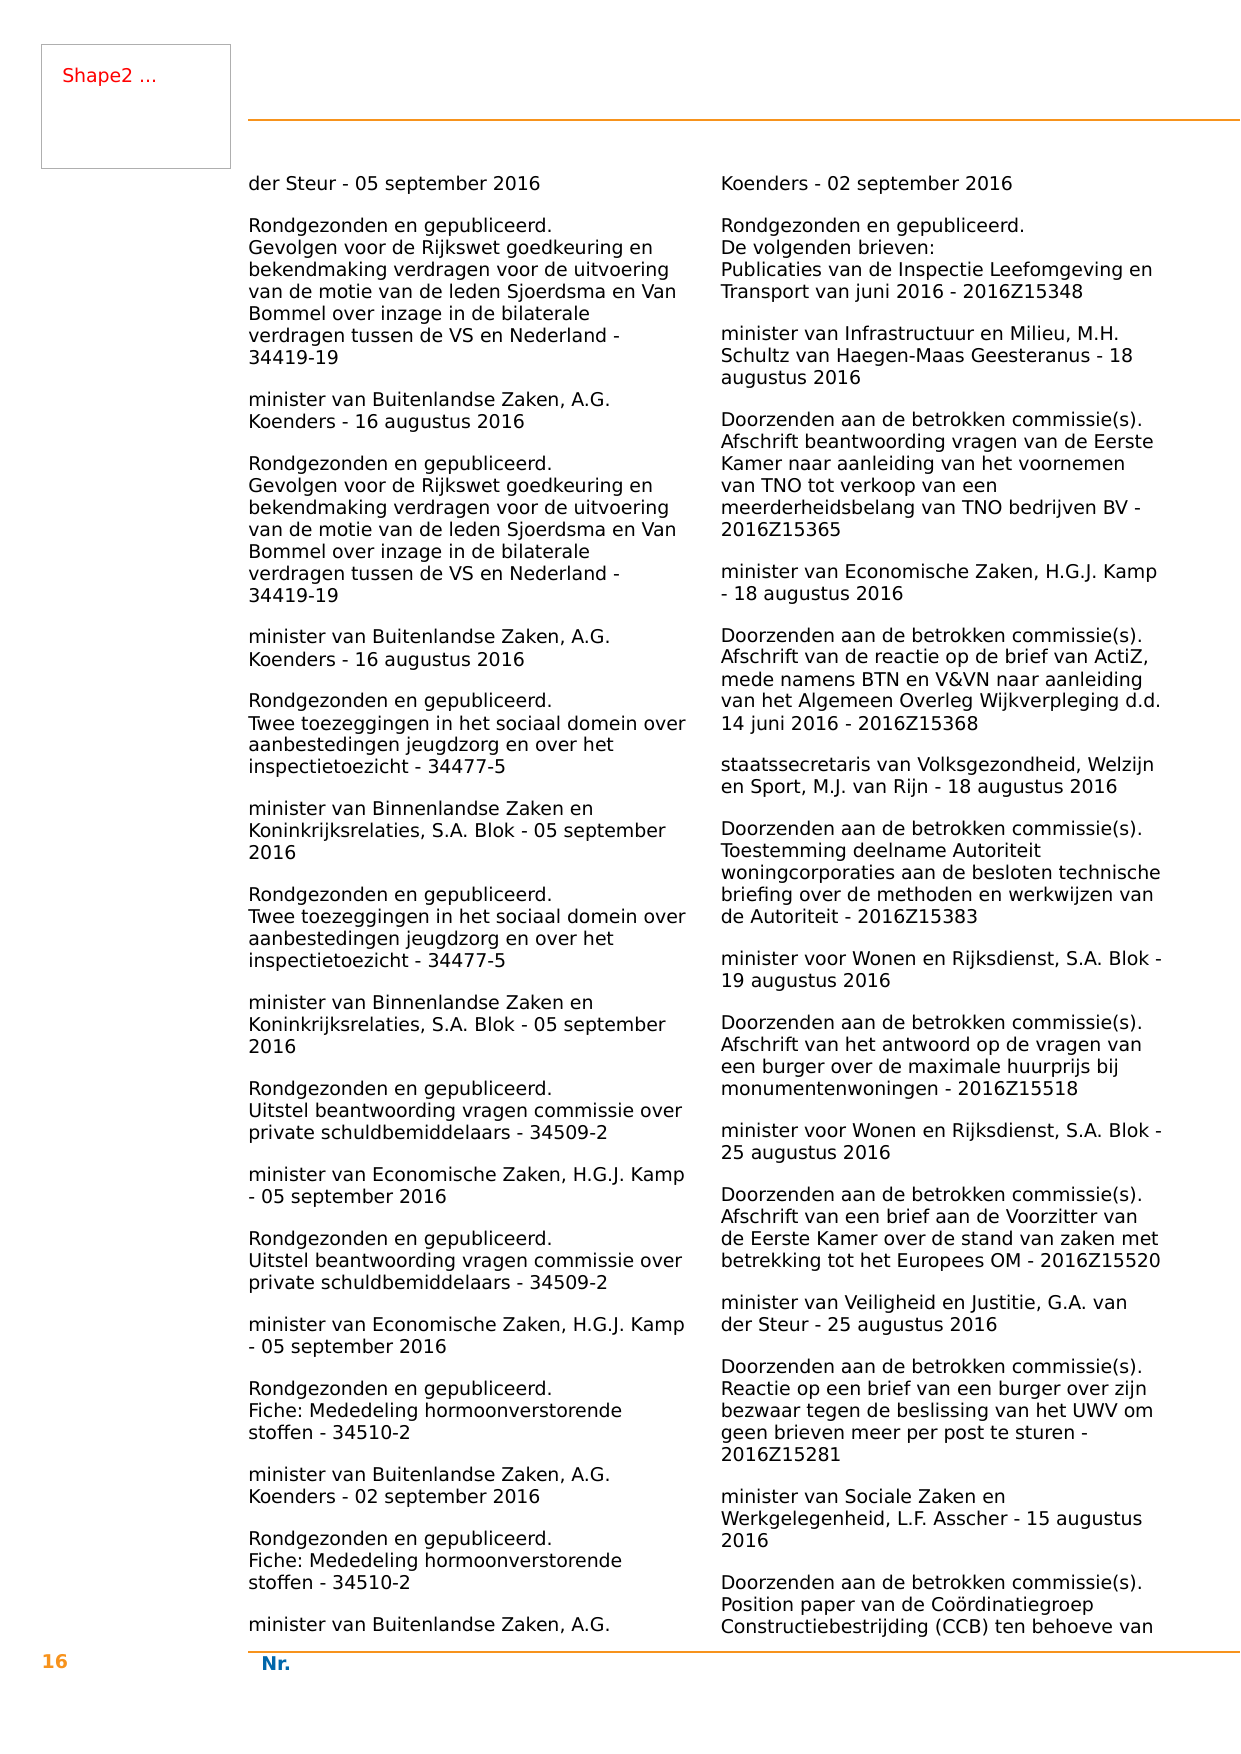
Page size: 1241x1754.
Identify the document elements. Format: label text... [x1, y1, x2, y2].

text Twee toezeggingen in het sociaal domein over aanbestedingen jeugdzorg en over het inspectietoezicht - 34477-5 [248, 712, 691, 778]
text Publicaties van de Inspectie Leefomgeving en Transport van juni 2016 - 2016Z15348 [721, 259, 1163, 303]
text Position paper van de Coördinatiegroep Constructiebestrijding (CCB) ten behoeve van [721, 1594, 1163, 1638]
text minister van Economische Zaken, H.G.J. Kamp - 18 augustus 2016 [721, 561, 1163, 604]
text minister van Veiligheid en Justitie, G.A. van der Steur - 25 augustus 2016 [721, 1292, 1163, 1336]
text Doorzenden aan de betrokken commissie(s). [721, 409, 1163, 431]
text minister voor Wonen en Rijksdienst, S.A. Blok - 25 augustus 2016 [721, 1120, 1163, 1164]
text minister van Binnenlandse Zaken en Koninkrijksrelaties, S.A. Blok - 05 september 2016 [248, 798, 691, 864]
text Doorzenden aan de betrokken commissie(s). [721, 1572, 1163, 1594]
text minister van Economische Zaken, H.G.J. Kamp - 05 september 2016 [248, 1164, 691, 1208]
text Twee toezeggingen in het sociaal domein over aanbestedingen jeugdzorg en over het inspectietoezicht - 34477-5 [248, 906, 691, 972]
text Koenders - 02 september 2016 [721, 173, 1163, 195]
text Rondgezonden en gepubliceerd. [248, 884, 691, 906]
text Doorzenden aan de betrokken commissie(s). [721, 624, 1163, 646]
text Rondgezonden en gepubliceerd. [248, 215, 691, 237]
text minister van Buitenlandse Zaken, A.G. Koenders - 16 augustus 2016 [248, 626, 691, 670]
text Reactie op een brief van een burger over zijn bezwaar tegen de beslissing van het UWV om geen brieven meer per post te sturen - 2016Z15281 [721, 1378, 1163, 1466]
text Rondgezonden en gepubliceerd. [248, 1378, 691, 1400]
text minister van Binnenlandse Zaken en Koninkrijksrelaties, S.A. Blok - 05 september 2016 [248, 992, 691, 1058]
text Afschrift van een brief aan de Voorzitter van de Eerste Kamer over de stand van zaken met betrekking tot het Europees OM - 2016Z15520 [721, 1206, 1163, 1272]
text Doorzenden aan de betrokken commissie(s). [721, 818, 1163, 840]
text Afschrift van het antwoord op de vragen van een burger over de maximale huurprijs bij monumentenwoningen - 2016Z15518 [721, 1034, 1163, 1100]
text Fiche: Mededeling hormoonverstorende stoffen - 34510-2 [248, 1550, 691, 1594]
text der Steur - 05 september 2016 [248, 173, 691, 195]
text Uitstel beantwoording vragen commissie over private schuldbemiddelaars - 34509-2 [248, 1100, 691, 1144]
text De volgenden brieven: [721, 237, 1163, 259]
text Rondgezonden en gepubliceerd. [721, 215, 1163, 237]
text minister van Buitenlandse Zaken, A.G. Koenders - 16 augustus 2016 [248, 389, 691, 433]
text Doorzenden aan de betrokken commissie(s). [721, 1356, 1163, 1378]
text Rondgezonden en gepubliceerd. [248, 453, 691, 474]
text Rondgezonden en gepubliceerd. [248, 1228, 691, 1250]
text Doorzenden aan de betrokken commissie(s). [721, 1184, 1163, 1206]
text Fiche: Mededeling hormoonverstorende stoffen - 34510-2 [248, 1400, 691, 1444]
text minister voor Wonen en Rijksdienst, S.A. Blok - 19 augustus 2016 [721, 948, 1163, 992]
text Rondgezonden en gepubliceerd. [248, 690, 691, 712]
text minister van Sociale Zaken en Werkgelegenheid, L.F. Asscher - 15 augustus 2016 [721, 1486, 1163, 1552]
text Afschrift van de reactie op de brief van ActiZ, mede namens BTN en V&VN naar aanleiding van het Algemeen Overleg Wijkverpleging d.d. 14 juni 2016 - 2016Z15368 [721, 646, 1163, 734]
text minister van Buitenlandse Zaken, A.G. Koenders - 02 september 2016 [248, 1464, 691, 1508]
text Rondgezonden en gepubliceerd. [248, 1078, 691, 1100]
text Gevolgen voor de Rijkswet goedkeuring en bekendmaking verdragen voor de uitvoering van de motie van de leden Sjoerdsma en Van Bommel over inzage in de bilaterale verdragen tussen de VS en Nederland - 34419-19 [248, 237, 691, 369]
text Uitstel beantwoording vragen commissie over private schuldbemiddelaars - 34509-2 [248, 1250, 691, 1294]
text Afschrift beantwoording vragen van de Eerste Kamer naar aanleiding van het voornemen van TNO tot verkoop van een meerderheidsbelang van TNO bedrijven BV - 2016Z15365 [721, 431, 1163, 541]
text Toestemming deelname Autoriteit woningcorporaties aan de besloten technische briefing over de methoden en werkwijzen van de Autoriteit - 2016Z15383 [721, 840, 1163, 928]
text Gevolgen voor de Rijkswet goedkeuring en bekendmaking verdragen voor de uitvoering van de motie van de leden Sjoerdsma en Van Bommel over inzage in de bilaterale verdragen tussen de VS en Nederland - 34419-19 [248, 474, 691, 606]
text staatssecretaris van Volksgezondheid, Welzijn en Sport, M.J. van Rijn - 18 augustus 2016 [721, 754, 1163, 798]
text minister van Buitenlandse Zaken, A.G. [248, 1614, 691, 1636]
text Rondgezonden en gepubliceerd. [248, 1528, 691, 1550]
text Doorzenden aan de betrokken commissie(s). [721, 1012, 1163, 1034]
text minister van Economische Zaken, H.G.J. Kamp - 05 september 2016 [248, 1314, 691, 1358]
text minister van Infrastructuur en Milieu, M.H. Schultz van Haegen-Maas Geesteranus - 18 augustus 2016 [721, 323, 1163, 389]
